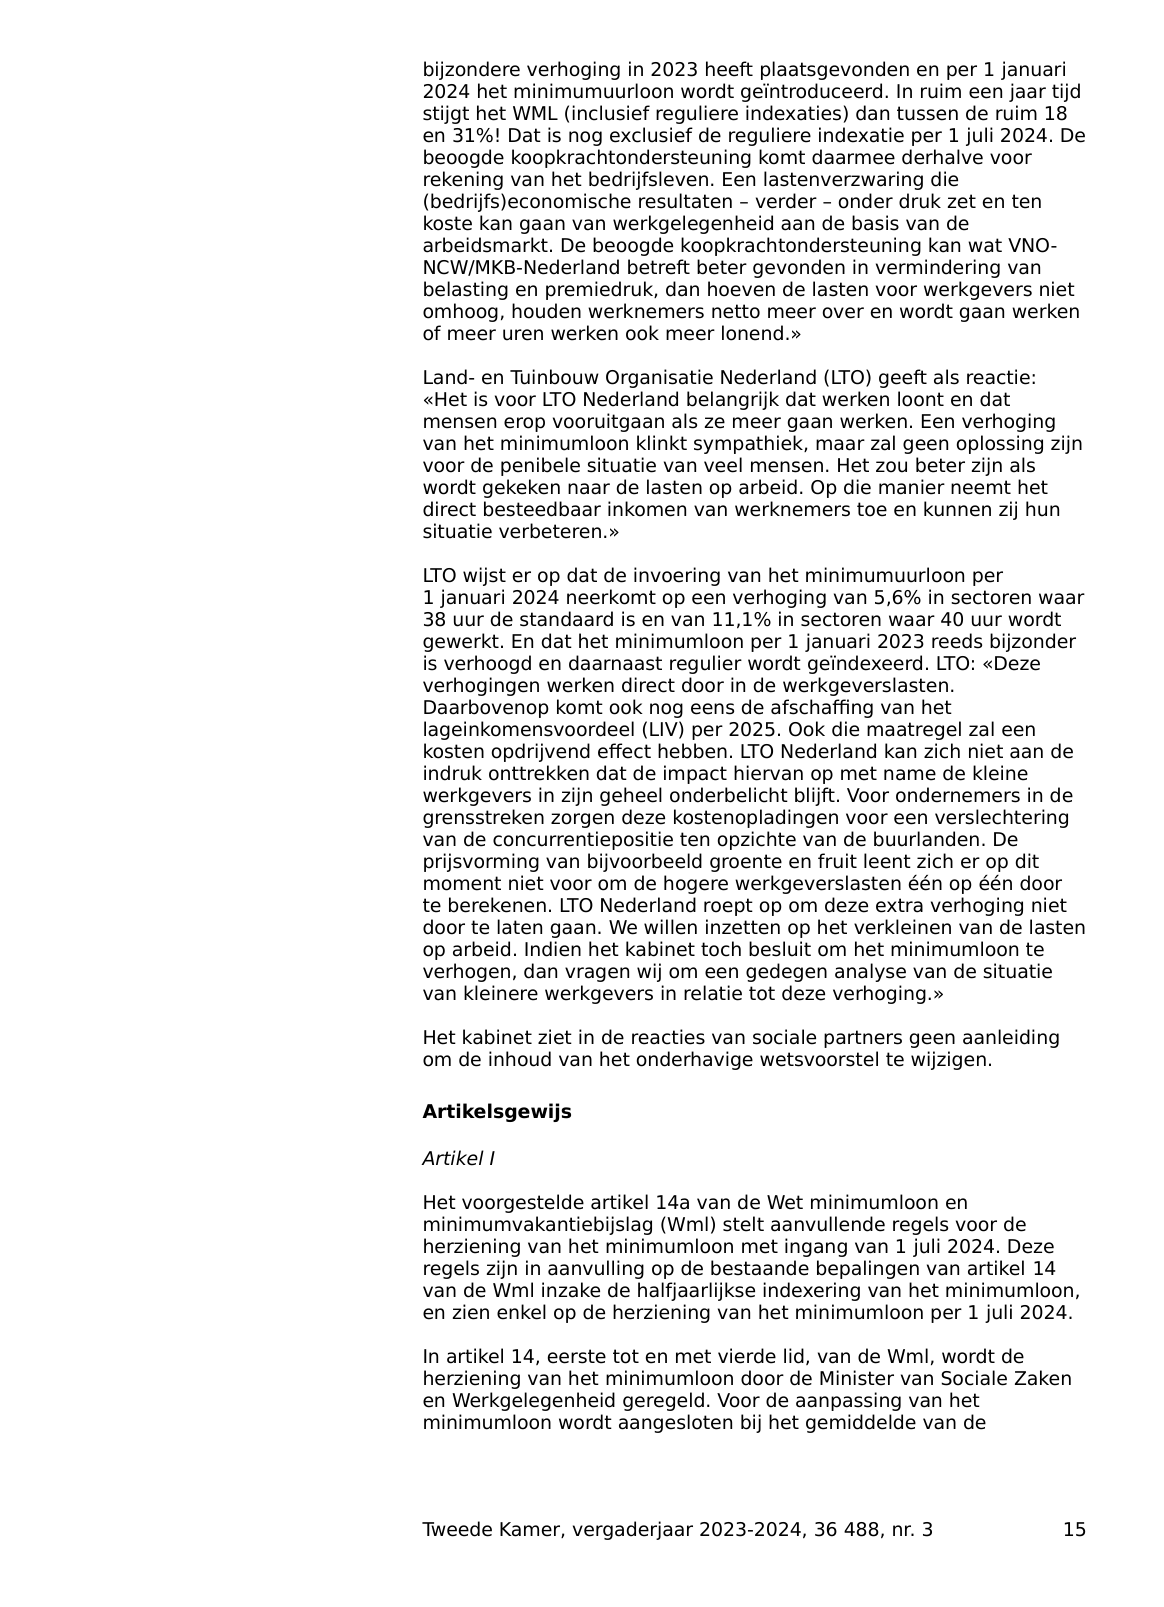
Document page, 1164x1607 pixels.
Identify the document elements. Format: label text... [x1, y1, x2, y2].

subtitle Artikel I [422, 1148, 1087, 1170]
subtitle Artikelsgewijs [422, 1101, 1087, 1123]
text Land- en Tuinbouw Organisatie Nederland (LTO) geeft als reactie: «Het is voor LTO Nederland belangrijk dat werken loont en dat mensen erop vooruitgaan als ze meer gaan werken. Een verhoging van het minimumloon klinkt sympathiek, maar zal geen oplossing zijn voor de penibele situatie van veel mensen. Het zou beter zijn als wordt gekeken naar de lasten op arbeid. Op die manier neemt het direct besteedbaar inkomen van werknemers toe en kunnen zij hun situatie verbeteren.» [422, 367, 1087, 543]
text In artikel 14, eerste tot en met vierde lid, van de Wml, wordt de herziening van het minimumloon door de Minister van Sociale Zaken en Werkgelegenheid geregeld. Voor de aanpassing van het minimumloon wordt aangesloten bij het gemiddelde van de [422, 1346, 1087, 1434]
text bijzondere verhoging in 2023 heeft plaatsgevonden en per 1 januari 2024 het minimumuurloon wordt geïntroduceerd. In ruim een jaar tijd stijgt het WML (inclusief reguliere indexaties) dan tussen de ruim 18 en 31%! Dat is nog exclusief de reguliere indexatie per 1 juli 2024. De beoogde koopkrachtondersteuning komt daarmee derhalve voor rekening van het bedrijfsleven. Een lastenverzwaring die (bedrijfs)economische resultaten – verder – onder druk zet en ten koste kan gaan van werkgelegenheid aan de basis van de arbeidsmarkt. De beoogde koopkrachtondersteuning kan wat VNO-NCW/MKB-Nederland betreft beter gevonden in vermindering van belasting en premiedruk, dan hoeven de lasten voor werkgevers niet omhoog, houden werknemers netto meer over en wordt gaan werken of meer uren werken ook meer lonend.» [422, 59, 1087, 345]
text Het voorgestelde artikel 14a van de Wet minimumloon en minimumvakantiebijslag (Wml) stelt aanvullende regels voor de herziening van het minimumloon met ingang van 1 juli 2024. Deze regels zijn in aanvulling op de bestaande bepalingen van artikel 14 van de Wml inzake de halfjaarlijkse indexering van het minimumloon, en zien enkel op de herziening van het minimumloon per 1 juli 2024. [422, 1192, 1087, 1324]
text Het kabinet ziet in de reacties van sociale partners geen aanleiding om de inhoud van het onderhavige wetsvoorstel te wijzigen. [422, 1027, 1087, 1071]
text LTO wijst er op dat de invoering van het minimumuurloon per 1 januari 2024 neerkomt op een verhoging van 5,6% in sectoren waar 38 uur de standaard is en van 11,1% in sectoren waar 40 uur wordt gewerkt. En dat het minimumloon per 1 januari 2023 reeds bijzonder is verhoogd en daarnaast regulier wordt geïndexeerd. LTO: «Deze verhogingen werken direct door in de werkgeverslasten. Daarbovenop komt ook nog eens de afschaffing van het lageinkomensvoordeel (LIV) per 2025. Ook die maatregel zal een kosten opdrijvend effect hebben. LTO Nederland kan zich niet aan de indruk onttrekken dat de impact hiervan op met name de kleine werkgevers in zijn geheel onderbelicht blijft. Voor ondernemers in de grensstreken zorgen deze kostenopladingen voor een verslechtering van de concurrentiepositie ten opzichte van de buurlanden. De prijsvorming van bijvoorbeeld groente en fruit leent zich er op dit moment niet voor om de hogere werkgeverslasten één op één door te berekenen. LTO Nederland roept op om deze extra verhoging niet door te laten gaan. We willen inzetten op het verkleinen van de lasten op arbeid. Indien het kabinet toch besluit om het minimumloon te verhogen, dan vragen wij om een gedegen analyse van de situatie van kleinere werkgevers in relatie tot deze verhoging.» [422, 565, 1087, 1004]
